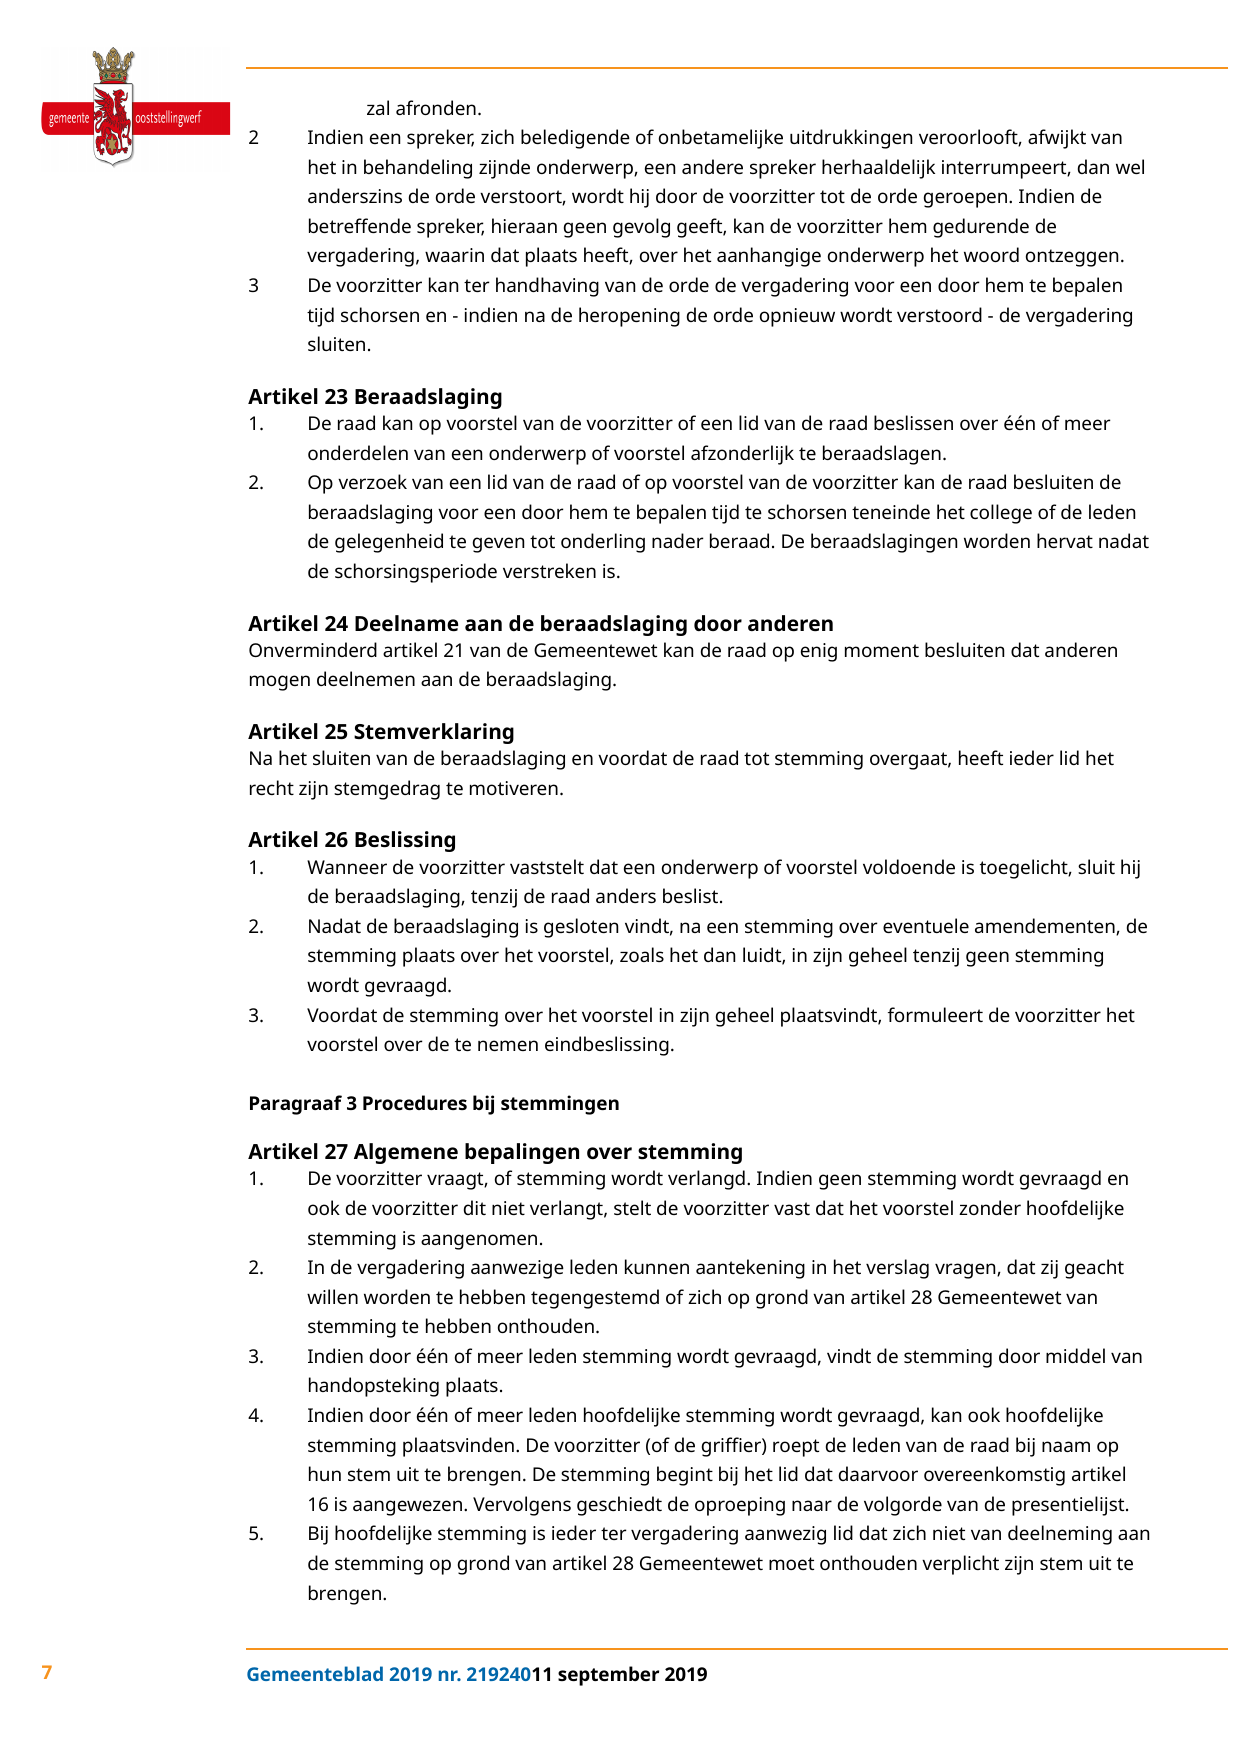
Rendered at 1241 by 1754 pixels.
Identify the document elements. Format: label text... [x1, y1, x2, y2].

list Op verzoek van een lid van de raad of op voorstel van de voorzitter kan de raad besluiten de beraadslaging voor een door hem te bepalen tijd te schorsen teneinde het college of de leden de gelegenheid te geven tot onderling nader beraad. De beraadslagingen worden hervat nadat de schorsingsperiode verstreken is. [248, 469, 1152, 584]
list Indien een spreker, zich beledigende of onbetamelijke uitdrukkingen veroorlooft, afwijkt van het in behandeling zijnde onderwerp, een andere spreker herhaaldelijk interrumpeert, dan wel anderszins de orde verstoort, wordt hij door de voorzitter tot de orde geroepen. Indien de betreffende spreker, hieraan geen gevolg geeft, kan de voorzitter hem gedurende de vergadering, waarin dat plaats heeft, over het aanhangige onderwerp het woord ontzeggen. [248, 124, 1152, 268]
list In de vergadering aanwezige leden kunnen aantekening in het verslag vragen, dat zij geacht willen worden te hebben tegengestemd of zich op grond van artikel 28 Gemeentewet van stemming te hebben onthouden. [248, 1254, 1152, 1339]
text Artikel 26 Beslissing [248, 826, 1152, 854]
list De voorzitter kan ter handhaving van de orde de vergadering voor een door hem te bepalen tijd schorsen en - indien na de heropening de orde opnieuw wordt verstoord - de vergadering sluiten. [248, 272, 1152, 357]
text Artikel 24 Deelname aan de beraadslaging door anderen [248, 609, 1152, 637]
list Voordat de stemming over het voorstel in zijn geheel plaatsvindt, formuleert de voorzitter het voorstel over de te nemen eindbeslissing. [248, 1002, 1152, 1057]
list Wanneer de voorzitter vaststelt dat een onderwerp of voorstel voldoende is toegelicht, sluit hij de beraadslaging, tenzij de raad anders beslist. [248, 854, 1152, 909]
list Nadat de beraadslaging is gesloten vindt, na een stemming over eventuele amendementen, de stemming plaats over het voorstel, zoals het dan luidt, in zijn geheel tenzij geen stemming wordt gevraagd. [248, 913, 1152, 998]
text Artikel 27 Algemene bepalingen over stemming [248, 1137, 1152, 1166]
list Bij hoofdelijke stemming is ieder ter vergadering aanwezig lid dat zich niet van deelneming aan de stemming op grond van artikel 28 Gemeentewet moet onthouden verplicht zijn stem uit te brengen. [248, 1521, 1152, 1606]
list De voorzitter vraagt, of stemming wordt verlangd. Indien geen stemming wordt gevraagd en ook de voorzitter dit niet verlangt, stelt de voorzitter vast dat het voorstel zonder hoofdelijke stemming is aangenomen. [248, 1166, 1152, 1251]
text Paragraaf 3 Procedures bij stemmingen [248, 1091, 1152, 1116]
list Indien door één of meer leden hoofdelijke stemming wordt gevraagd, kan ook hoofdelijke stemming plaatsvinden. De voorzitter (of de griffier) roept de leden van de raad bij naam op hun stem uit te brengen. De stemming begint bij het lid dat daarvoor overeenkomstig artikel 16 is aangewezen. Vervolgens geschiedt de oproeping naar de volgorde van de presentielijst. [248, 1402, 1152, 1517]
text Na het sluiten van de beraadslaging en voordat de raad tot stemming overgaat, heeft ieder lid het recht zijn stemgedrag te motiveren. [248, 746, 1152, 801]
text Onverminderd artikel 21 van de Gemeentewet kan de raad op enig moment besluiten dat anderen mogen deelnemen aan de beraadslaging. [248, 637, 1152, 692]
list zal afronden. [307, 95, 1152, 121]
text Artikel 23 Beraadslaging [248, 382, 1152, 410]
list Indien door één of meer leden stemming wordt gevraagd, vindt de stemming door middel van handopsteking plaats. [248, 1343, 1152, 1398]
picture [41, 47, 231, 172]
list De raad kan op voorstel van de voorzitter of een lid van de raad beslissen over één of meer onderdelen van een onderwerp of voorstel afzonderlijk te beraadslagen. [248, 410, 1152, 466]
text Artikel 25 Stemverklaring [248, 717, 1152, 746]
